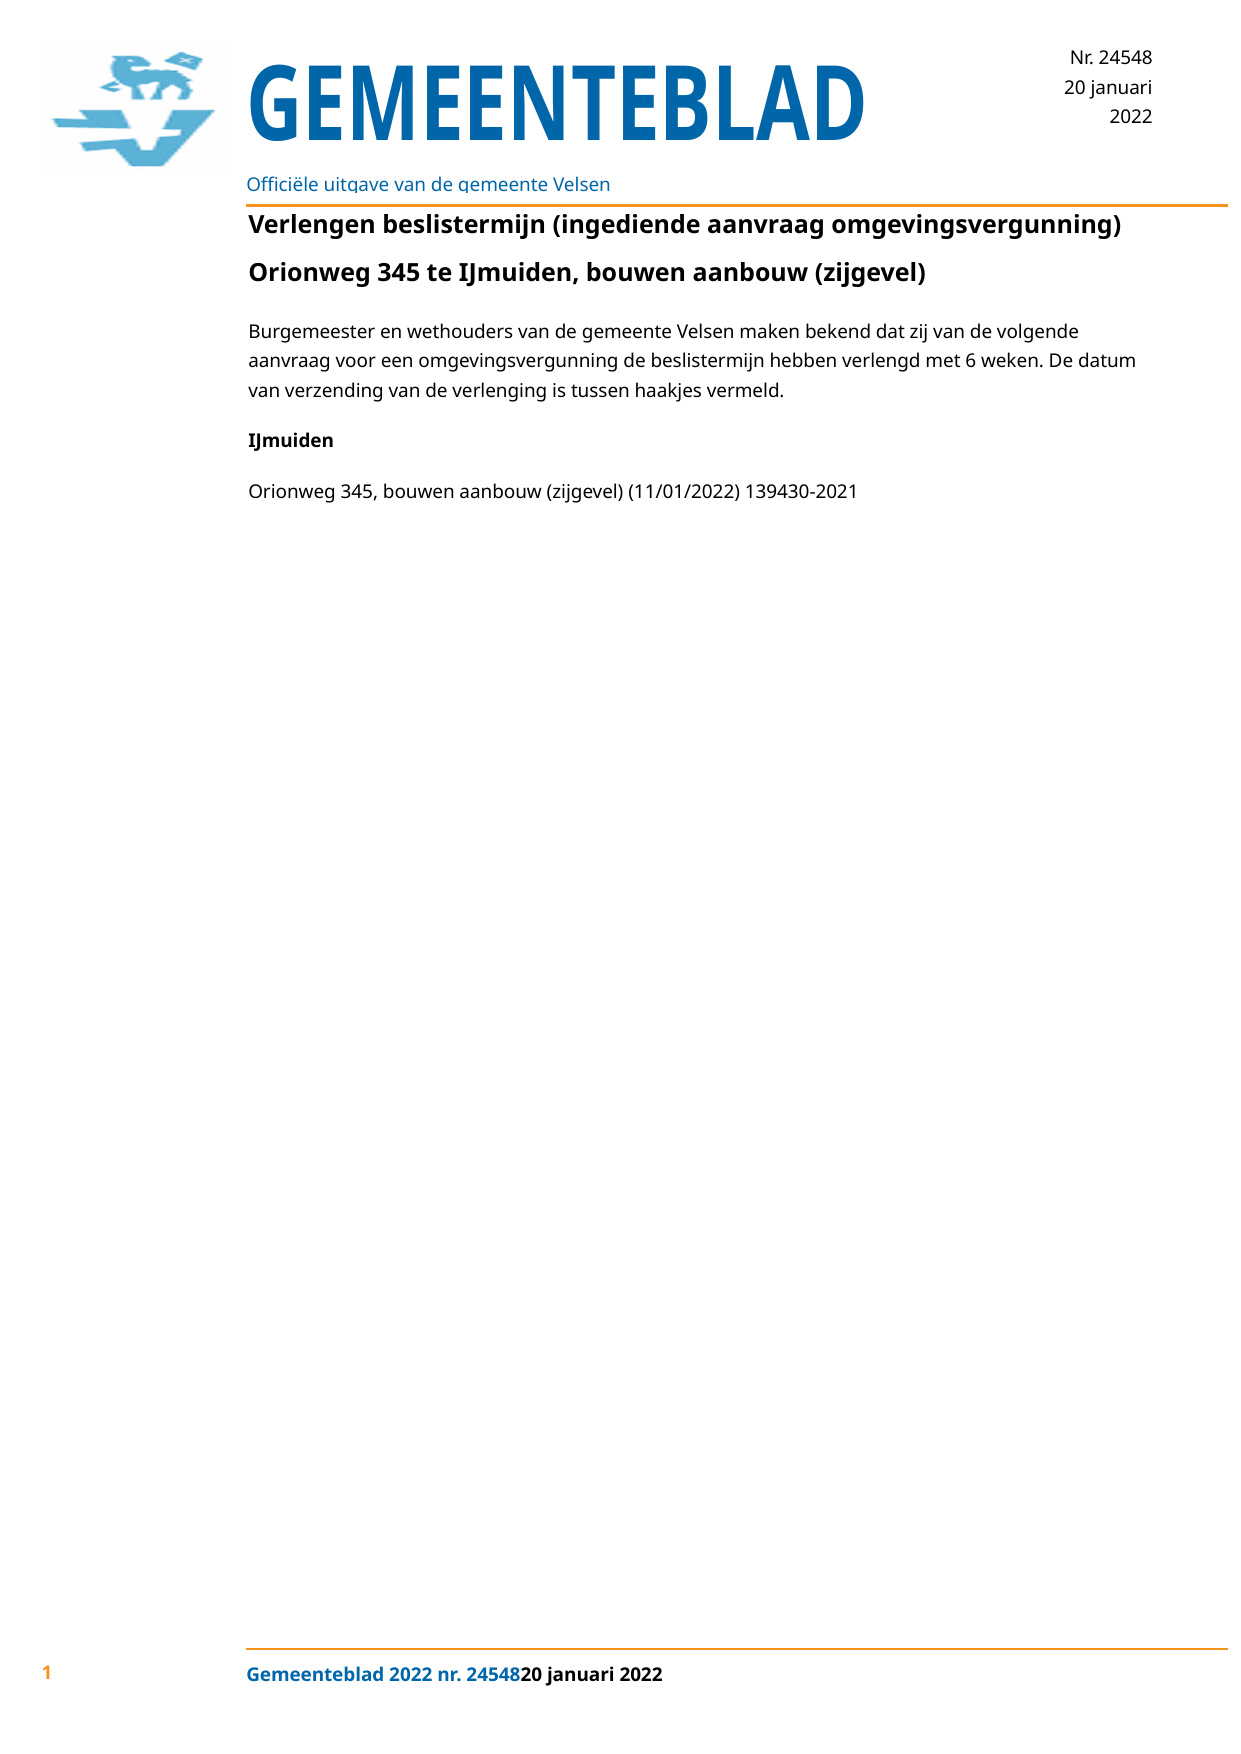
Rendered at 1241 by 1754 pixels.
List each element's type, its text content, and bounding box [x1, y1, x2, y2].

text Verlengen beslistermijn (ingediende aanvraag omgevingsvergunning) Orionweg 345 te IJmuiden, bouwen aanbouw (zijgevel) [248, 207, 1152, 288]
picture [41, 47, 231, 172]
text Burgemeester en wethouders van de gemeente Velsen maken bekend dat zij van de volgende aanvraag voor een omgevingsvergunning de beslistermijn hebben verlengd met 6 weken. De datum van verzending van de verlenging is tussen haakjes vermeld. [248, 318, 1152, 403]
text IJmuiden [248, 427, 1152, 453]
text Orionweg 345, bouwen aanbouw (zijgevel) (11/01/2022) 139430-2021 [248, 478, 1152, 504]
